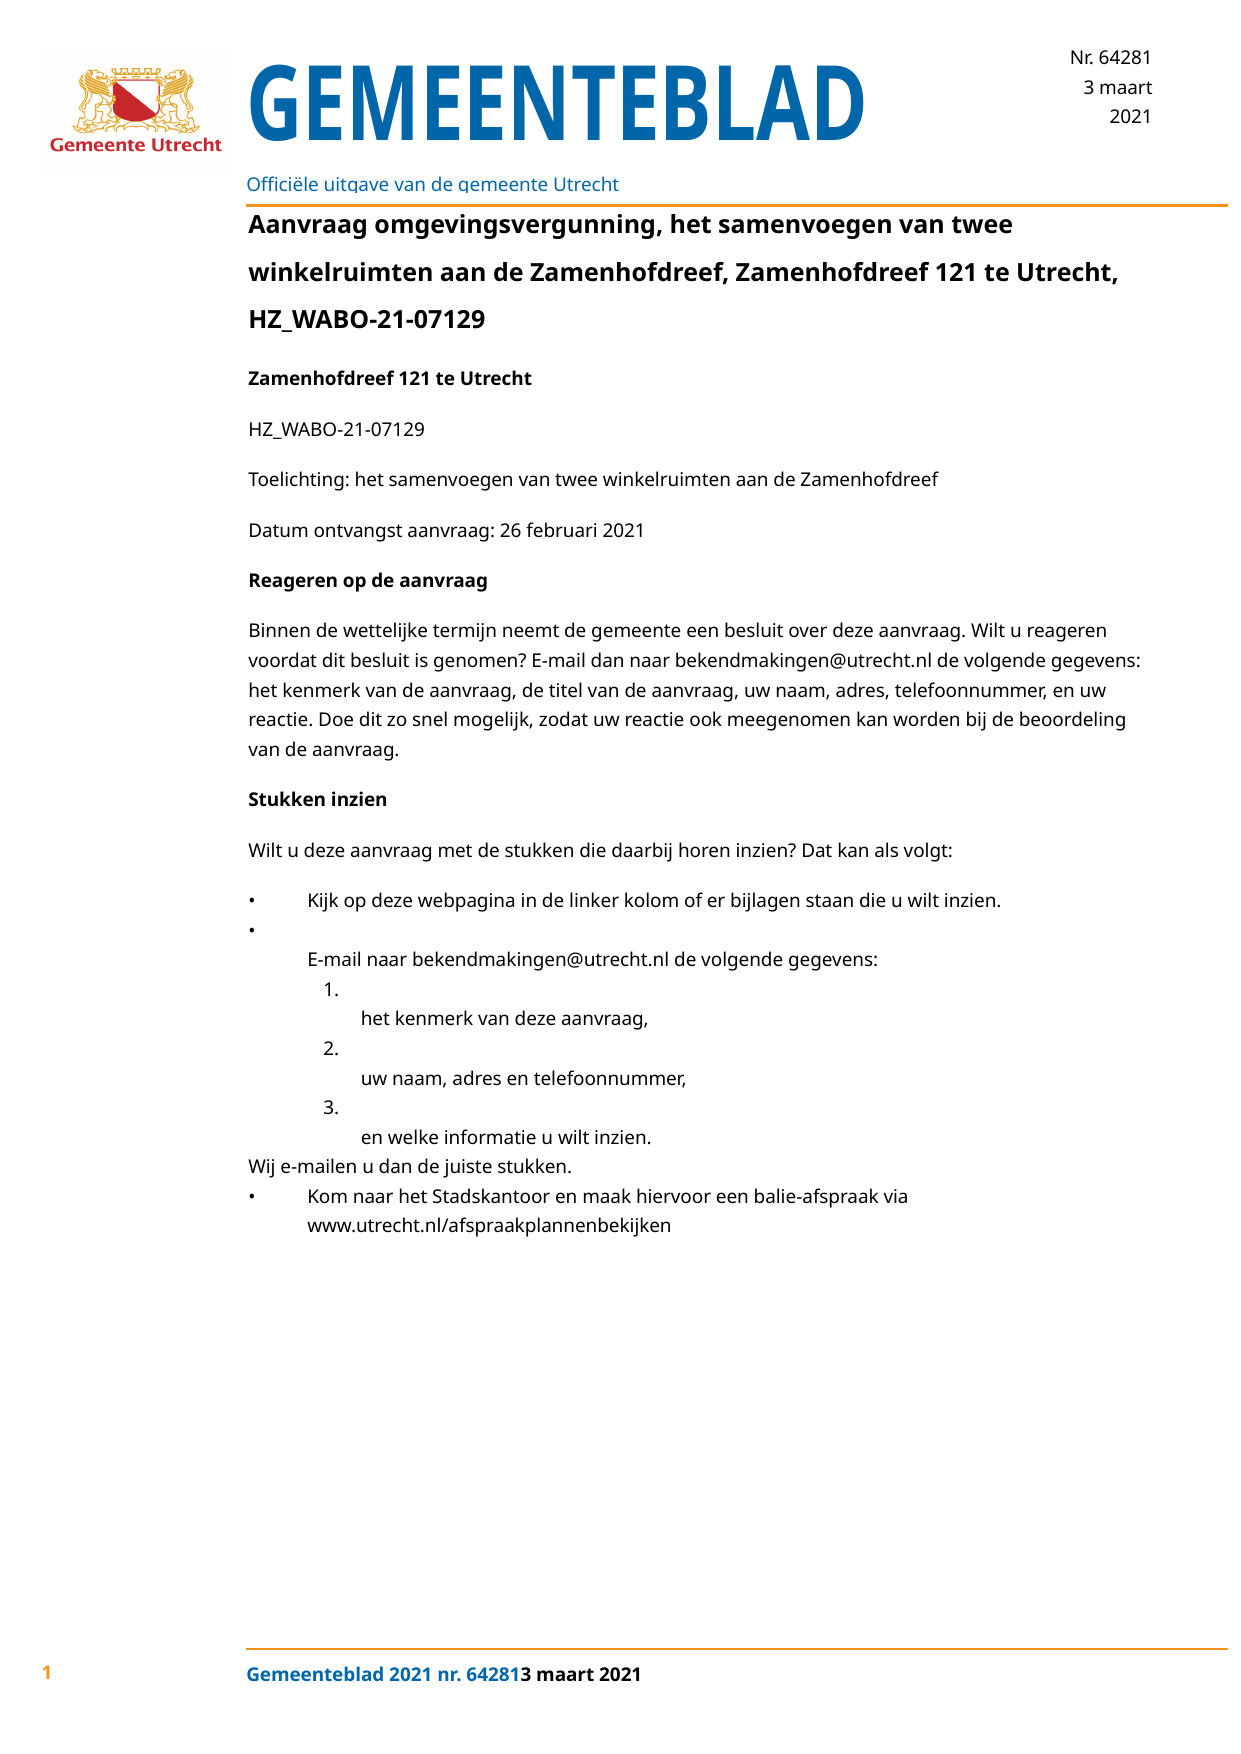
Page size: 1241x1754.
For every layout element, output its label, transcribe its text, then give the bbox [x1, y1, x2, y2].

text Toelichting: het samenvoegen van twee winkelruimten aan de Zamenhofdreef [248, 466, 1152, 492]
list E-mail naar bekendmakingen@utrecht.nl de volgende gegevens: [248, 946, 1152, 972]
text Binnen de wettelijke termijn neemt de gemeente een besluit over deze aanvraag. Wilt u reageren voordat dit besluit is genomen? E-mail dan naar bekendmakingen@utrecht.nl de volgende gegevens: het kenmerk van de aanvraag, de titel van de aanvraag, uw naam, adres, telefoonnummer, en uw reactie. Doe dit zo snel mogelijk, zodat uw reactie ook meegenomen kan worden bij de beoordeling van de aanvraag. [248, 618, 1152, 762]
text Wij e-mailen u dan de juiste stukken. [248, 1153, 1152, 1179]
text HZ_WABO-21-07129 [248, 416, 1152, 442]
text Wilt u deze aanvraag met de stukken die daarbij horen inzien? Dat kan als volgt: [248, 837, 1152, 862]
list Kijk op deze webpagina in de linker kolom of er bijlagen staan die u wilt inzien. [248, 887, 1152, 913]
list het kenmerk van deze aanvraag, [323, 1006, 1152, 1031]
list Kom naar het Stadskantoor en maak hiervoor een balie-afspraak via www.utrecht.nl/afspraakplannenbekijken [248, 1183, 1152, 1238]
text Reageren op de aanvraag [248, 567, 1152, 593]
text Aanvraag omgevingsvergunning, het samenvoegen van twee winkelruimten aan de Zamenhofdreef, Zamenhofdreef 121 te Utrecht, HZ_WABO-21-07129 [248, 207, 1152, 336]
text Stukken inzien [248, 786, 1152, 812]
list en welke informatie u wilt inzien. [323, 1124, 1152, 1149]
text Datum ontvangst aanvraag: 26 februari 2021 [248, 517, 1152, 542]
text Zamenhofdreef 121 te Utrecht [248, 366, 1152, 391]
list uw naam, adres en telefoonnummer, [323, 1065, 1152, 1090]
picture [41, 47, 231, 172]
